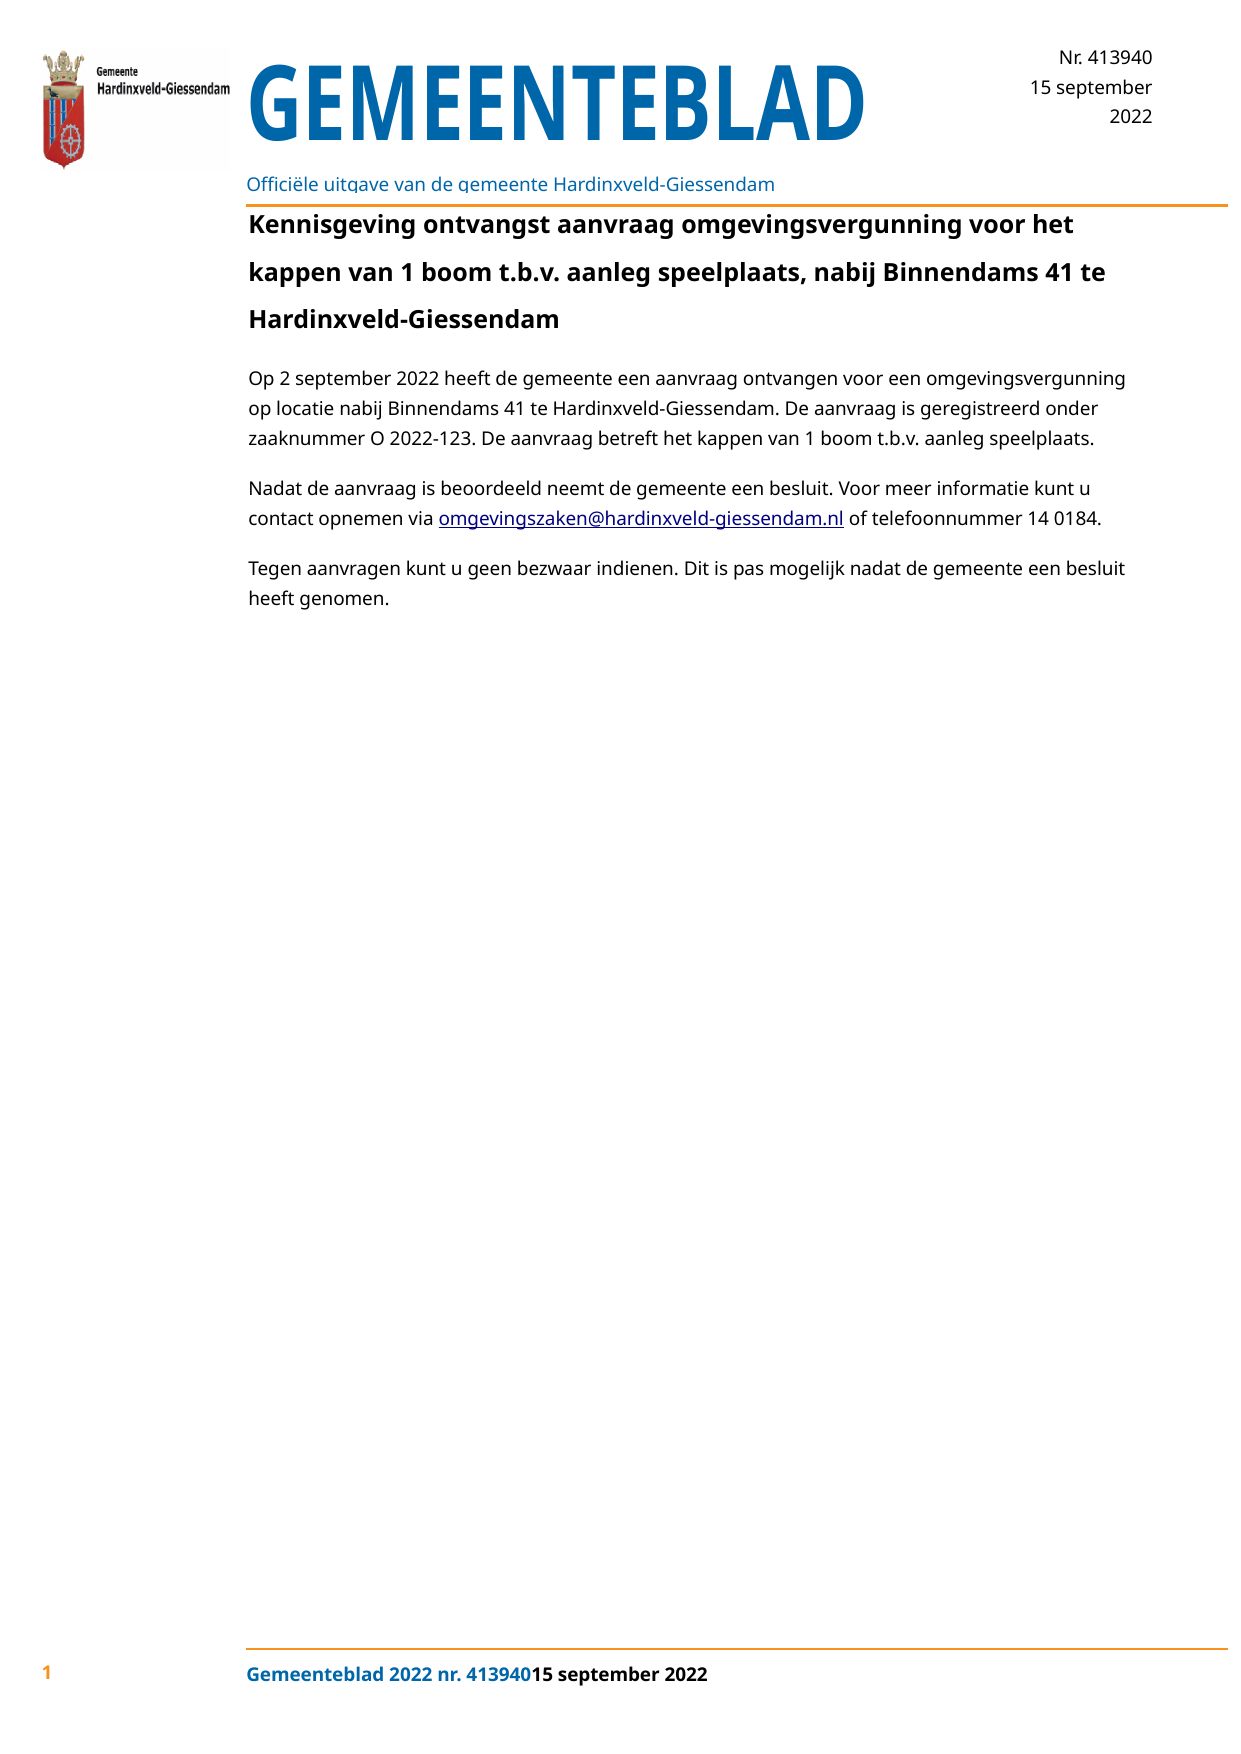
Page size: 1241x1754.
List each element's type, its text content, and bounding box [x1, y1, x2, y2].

text Op 2 september 2022 heeft de gemeente een aanvraag ontvangen voor een omgevingsvergunning op locatie nabij Binnendams 41 te Hardinxveld-Giessendam. De aanvraag is geregistreerd onder zaaknummer O 2022-123. De aanvraag betreft het kappen van 1 boom t.b.v. aanleg speelplaats. [248, 366, 1152, 450]
text Nadat de aanvraag is beoordeeld neemt de gemeente een besluit. Voor meer informatie kunt u contact opnemen via omgevingszaken@hardinxveld-giessendam.nl of telefoonnummer 14 0184. [248, 475, 1152, 530]
picture [41, 47, 231, 172]
text Kennisgeving ontvangst aanvraag omgevingsvergunning voor het kappen van 1 boom t.b.v. aanleg speelplaats, nabij Binnendams 41 te Hardinxveld-Giessendam [248, 207, 1152, 336]
text Tegen aanvragen kunt u geen bezwaar indienen. Dit is pas mogelijk nadat de gemeente een besluit heeft genomen. [248, 555, 1152, 610]
